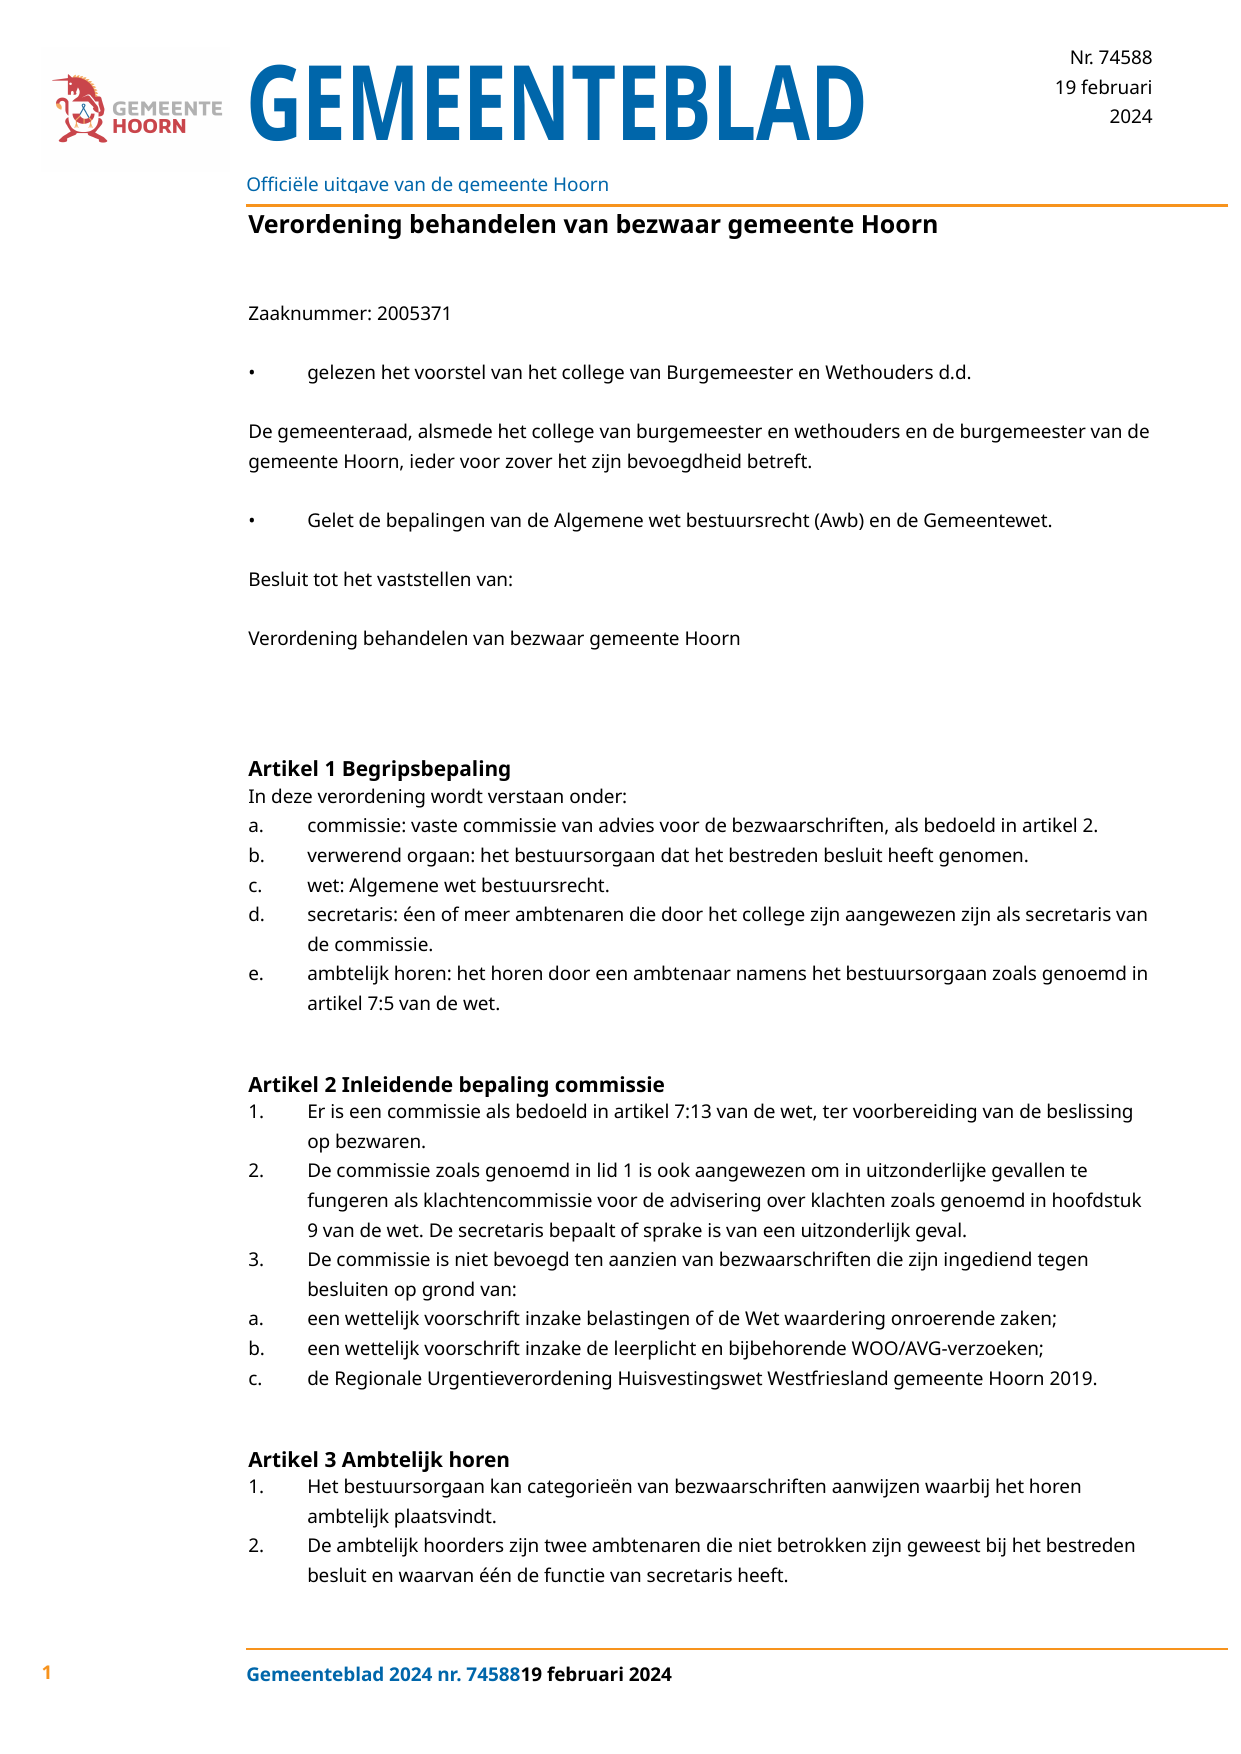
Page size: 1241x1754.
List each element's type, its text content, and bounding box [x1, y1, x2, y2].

list Er is een commissie als bedoeld in artikel 7:13 van de wet, ter voorbereiding van de beslissing op bezwaren. [248, 1098, 1152, 1154]
list De commissie zoals genoemd in lid 1 is ook aangewezen om in uitzonderlijke gevallen te fungeren als klachtencommissie voor de advisering over klachten zoals genoemd in hoofdstuk 9 van de wet. De secretaris bepaalt of sprake is van een uitzonderlijk geval. [248, 1158, 1152, 1243]
list De ambtelijk hoorders zijn twee ambtenaren die niet betrokken zijn geweest bij het bestreden besluit en waarvan één de functie van secretaris heeft. [248, 1532, 1152, 1588]
text Artikel 2 Inleidende bepaling commissie [248, 1070, 1152, 1098]
list een wettelijk voorschrift inzake belastingen of de Wet waardering onroerende zaken; [248, 1306, 1152, 1331]
text Zaaknummer: 2005371 [248, 300, 1152, 326]
list gelezen het voorstel van het college van Burgemeester en Wethouders d.d. [248, 359, 1152, 385]
list Gelet de bepalingen van de Algemene wet bestuursrecht (Awb) en de Gemeentewet. [248, 507, 1152, 533]
list Het bestuursorgaan kan categorieën van bezwaarschriften aanwijzen waarbij het horen ambtelijk plaatsvindt. [248, 1473, 1152, 1528]
list secretaris: éen of meer ambtenaren die door het college zijn aangewezen zijn als secretaris van de commissie. [248, 901, 1152, 957]
text In deze verordening wordt verstaan onder: [248, 783, 1152, 809]
text Artikel 1 Begripsbepaling [248, 754, 1152, 783]
picture [41, 47, 231, 172]
text Verordening behandelen van bezwaar gemeente Hoorn [248, 625, 1152, 651]
list ambtelijk horen: het horen door een ambtenaar namens het bestuursorgaan zoals genoemd in artikel 7:5 van de wet. [248, 961, 1152, 1016]
list commissie: vaste commissie van advies voor de bezwaarschriften, als bedoeld in artikel 2. [248, 813, 1152, 838]
list een wettelijk voorschrift inzake de leerplicht en bijbehorende WOO/AVG-verzoeken; [248, 1335, 1152, 1361]
text Artikel 3 Ambtelijk horen [248, 1445, 1152, 1473]
text Besluit tot het vaststellen van: [248, 566, 1152, 592]
text Verordening behandelen van bezwaar gemeente Hoorn [248, 207, 1152, 241]
list verwerend orgaan: het bestuursorgaan dat het bestreden besluit heeft genomen. [248, 842, 1152, 868]
list De commissie is niet bevoegd ten aanzien van bezwaarschriften die zijn ingediend tegen besluiten op grond van: [248, 1246, 1152, 1302]
text De gemeenteraad, alsmede het college van burgemeester en wethouders en de burgemeester van de gemeente Hoorn, ieder voor zover het zijn bevoegdheid betreft. [248, 418, 1152, 473]
list de Regionale Urgentieverordening Huisvestingswet Westfriesland gemeente Hoorn 2019. [248, 1365, 1152, 1391]
list wet: Algemene wet bestuursrecht. [248, 872, 1152, 897]
